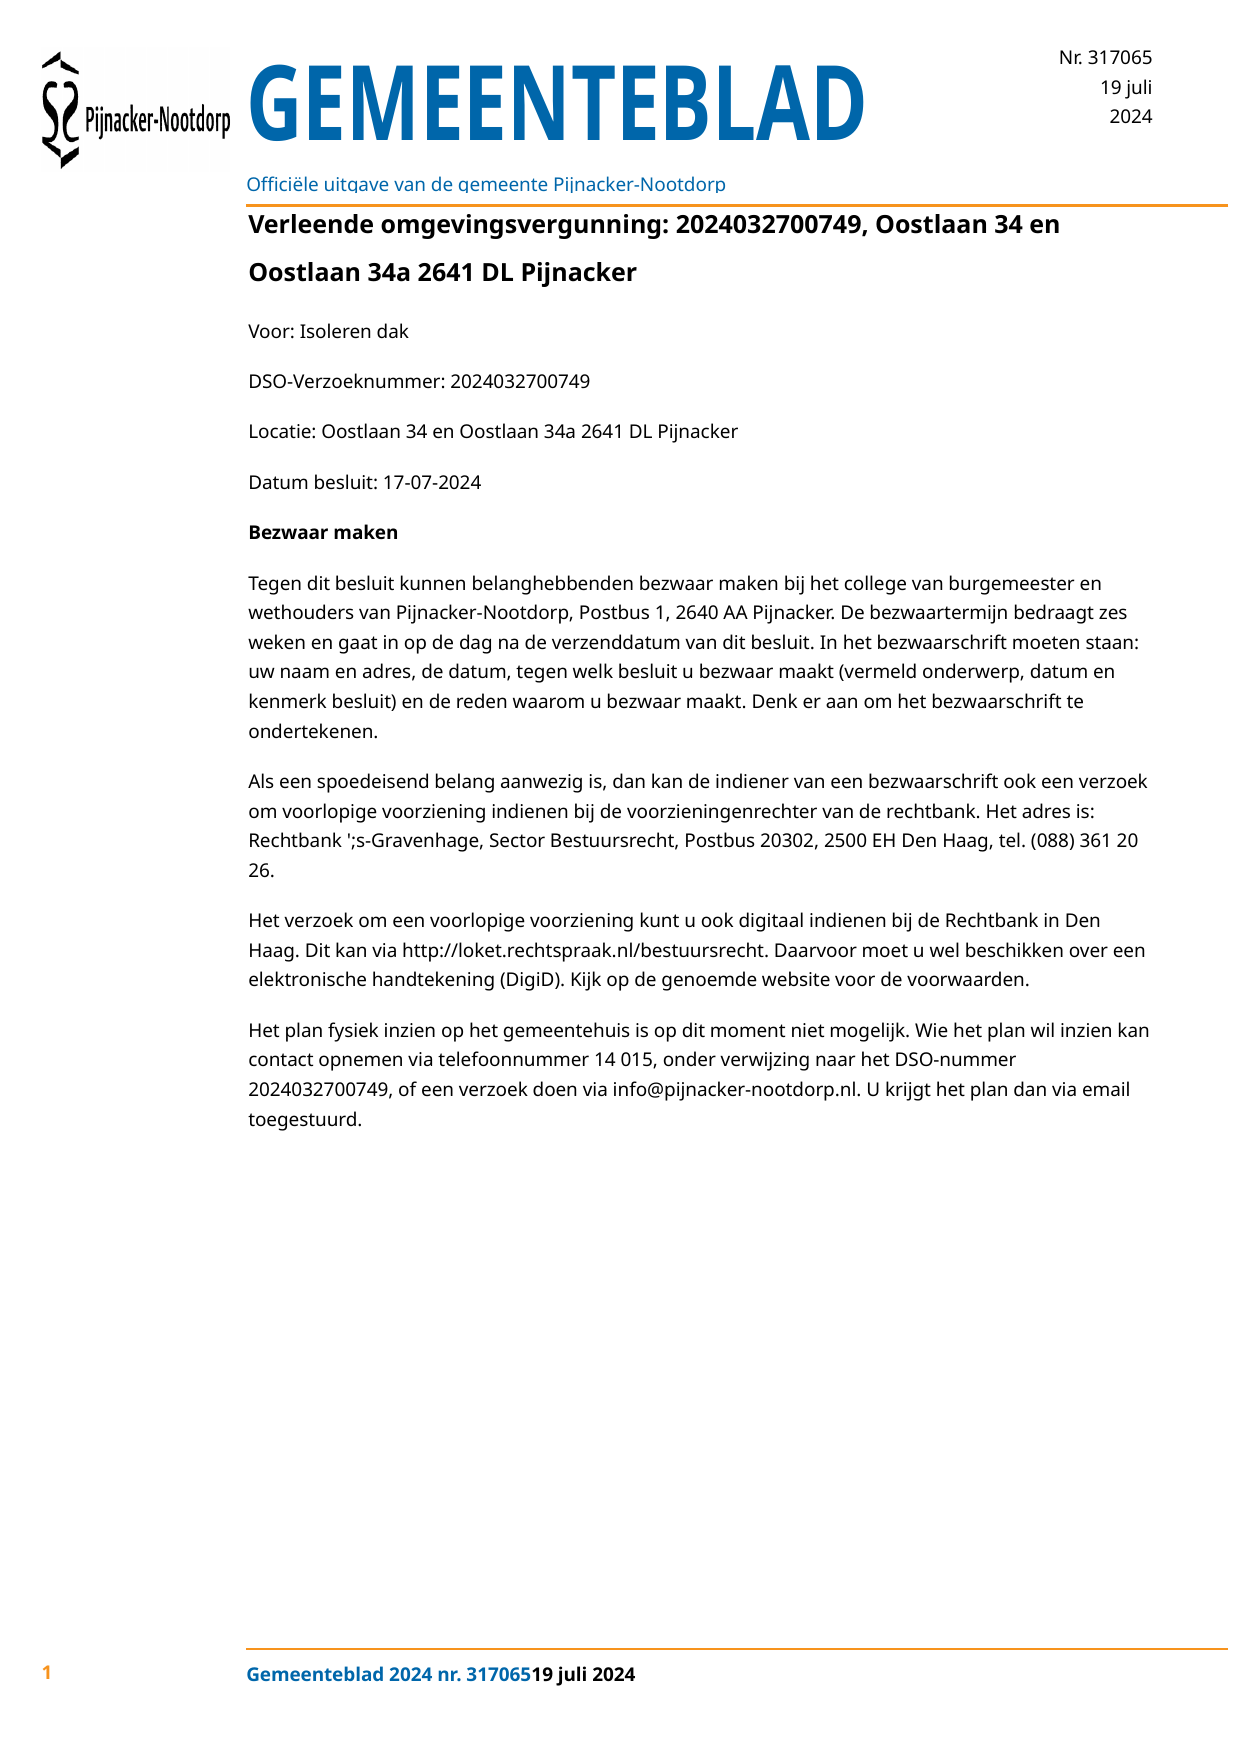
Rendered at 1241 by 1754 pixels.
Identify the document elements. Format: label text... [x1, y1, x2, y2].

text Verleende omgevingsvergunning: 2024032700749, Oostlaan 34 en Oostlaan 34a 2641 DL Pijnacker [248, 207, 1152, 288]
text DSO-Verzoeknummer: 2024032700749 [248, 368, 1152, 394]
text Het verzoek om een voorlopige voorziening kunt u ook digitaal indienen bij de Rechtbank in Den Haag. Dit kan via http://loket.rechtspraak.nl/bestuursrecht. Daarvoor moet u wel beschikken over een elektronische handtekening (DigiD). Kijk op de genoemde website voor de voorwaarden. [248, 907, 1152, 992]
text Voor: Isoleren dak [248, 318, 1152, 344]
text Datum besluit: 17-07-2024 [248, 469, 1152, 495]
picture [41, 47, 231, 172]
text Bezwaar maken [248, 519, 1152, 545]
text Als een spoedeisend belang aanwezig is, dan kan de indiener van een bezwaarschrift ook een verzoek om voorlopige voorziening indienen bij de voorzieningenrechter van de rechtbank. Het adres is: Rechtbank ';s-Gravenhage, Sector Bestuursrecht, Postbus 20302, 2500 EH Den Haag, tel. (088) 361 20 26. [248, 768, 1152, 883]
text Locatie: Oostlaan 34 en Oostlaan 34a 2641 DL Pijnacker [248, 419, 1152, 444]
text Tegen dit besluit kunnen belanghebbenden bezwaar maken bij het college van burgemeester en wethouders van Pijnacker-Nootdorp, Postbus 1, 2640 AA Pijnacker. De bezwaartermijn bedraagt zes weken en gaat in op de dag na de verzenddatum van dit besluit. In het bezwaarschrift moeten staan: uw naam en adres, de datum, tegen welk besluit u bezwaar maakt (vermeld onderwerp, datum en kenmerk besluit) en de reden waarom u bezwaar maakt. Denk er aan om het bezwaarschrift te ondertekenen. [248, 570, 1152, 744]
text Het plan fysiek inzien op het gemeentehuis is op dit moment niet mogelijk. Wie het plan wil inzien kan contact opnemen via telefoonnummer 14 015, onder verwijzing naar het DSO-nummer 2024032700749, of een verzoek doen via info@pijnacker-nootdorp.nl. U krijgt het plan dan via email toegestuurd. [248, 1017, 1152, 1132]
